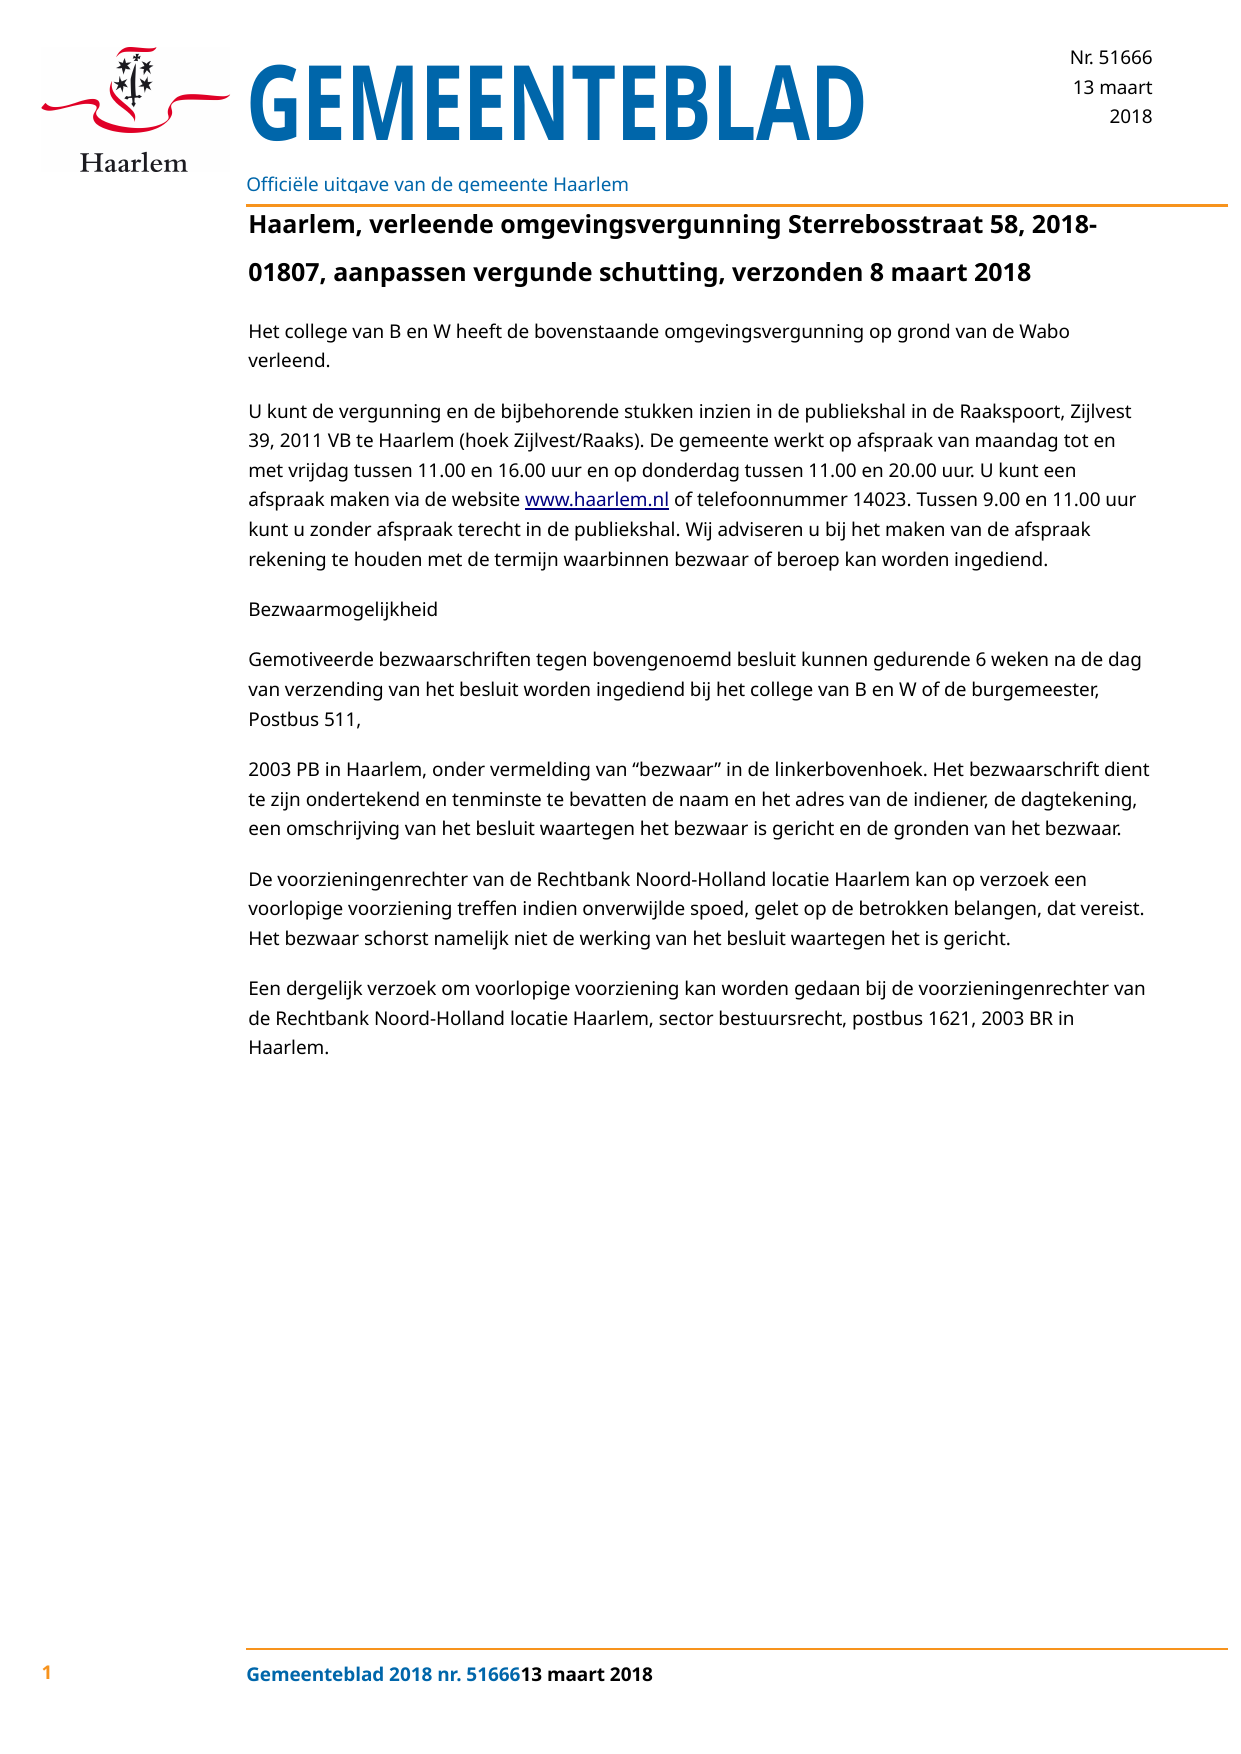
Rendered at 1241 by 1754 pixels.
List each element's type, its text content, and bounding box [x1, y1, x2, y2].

text De voorzieningenrechter van de Rechtbank Noord-Holland locatie Haarlem kan op verzoek een voorlopige voorziening treffen indien onverwijlde spoed, gelet op de betrokken belangen, dat vereist. Het bezwaar schorst namelijk niet de werking van het besluit waartegen het is gericht. [248, 866, 1152, 951]
text Bezwaarmogelijkheid [248, 596, 1152, 622]
text 2003 PB in Haarlem, onder vermelding van “bezwaar” in de linkerbovenhoek. Het bezwaarschrift dient te zijn ondertekend en tenminste te bevatten de naam en het adres van de indiener, de dagtekening, een omschrijving van het besluit waartegen het bezwaar is gericht en de gronden van het bezwaar. [248, 756, 1152, 841]
text Een dergelijk verzoek om voorlopige voorziening kan worden gedaan bij de voorzieningenrechter van de Rechtbank Noord-Holland locatie Haarlem, sector bestuursrecht, postbus 1621, 2003 BR in Haarlem. [248, 975, 1152, 1060]
picture [41, 47, 231, 172]
text U kunt de vergunning en de bijbehorende stukken inzien in de publiekshal in de Raakspoort, Zijlvest 39, 2011 VB te Haarlem (hoek Zijlvest/Raaks). De gemeente werkt op afspraak van maandag tot en met vrijdag tussen 11.00 en 16.00 uur en op donderdag tussen 11.00 en 20.00 uur. U kunt een afspraak maken via de website www.haarlem.nl of telefoonnummer 14023. Tussen 9.00 en 11.00 uur kunt u zonder afspraak terecht in de publiekshal. Wij adviseren u bij het maken van de afspraak rekening te houden met de termijn waarbinnen bezwaar of beroep kan worden ingediend. [248, 398, 1152, 572]
text Gemotiveerde bezwaarschriften tegen bovengenoemd besluit kunnen gedurende 6 weken na de dag van verzending van het besluit worden ingediend bij het college van B en W of de burgemeester, Postbus 511, [248, 647, 1152, 732]
text Haarlem, verleende omgevingsvergunning Sterrebosstraat 58, 2018-01807, aanpassen vergunde schutting, verzonden 8 maart 2018 [248, 207, 1152, 288]
text Het college van B en W heeft de bovenstaande omgevingsvergunning op grond van de Wabo verleend. [248, 318, 1152, 373]
